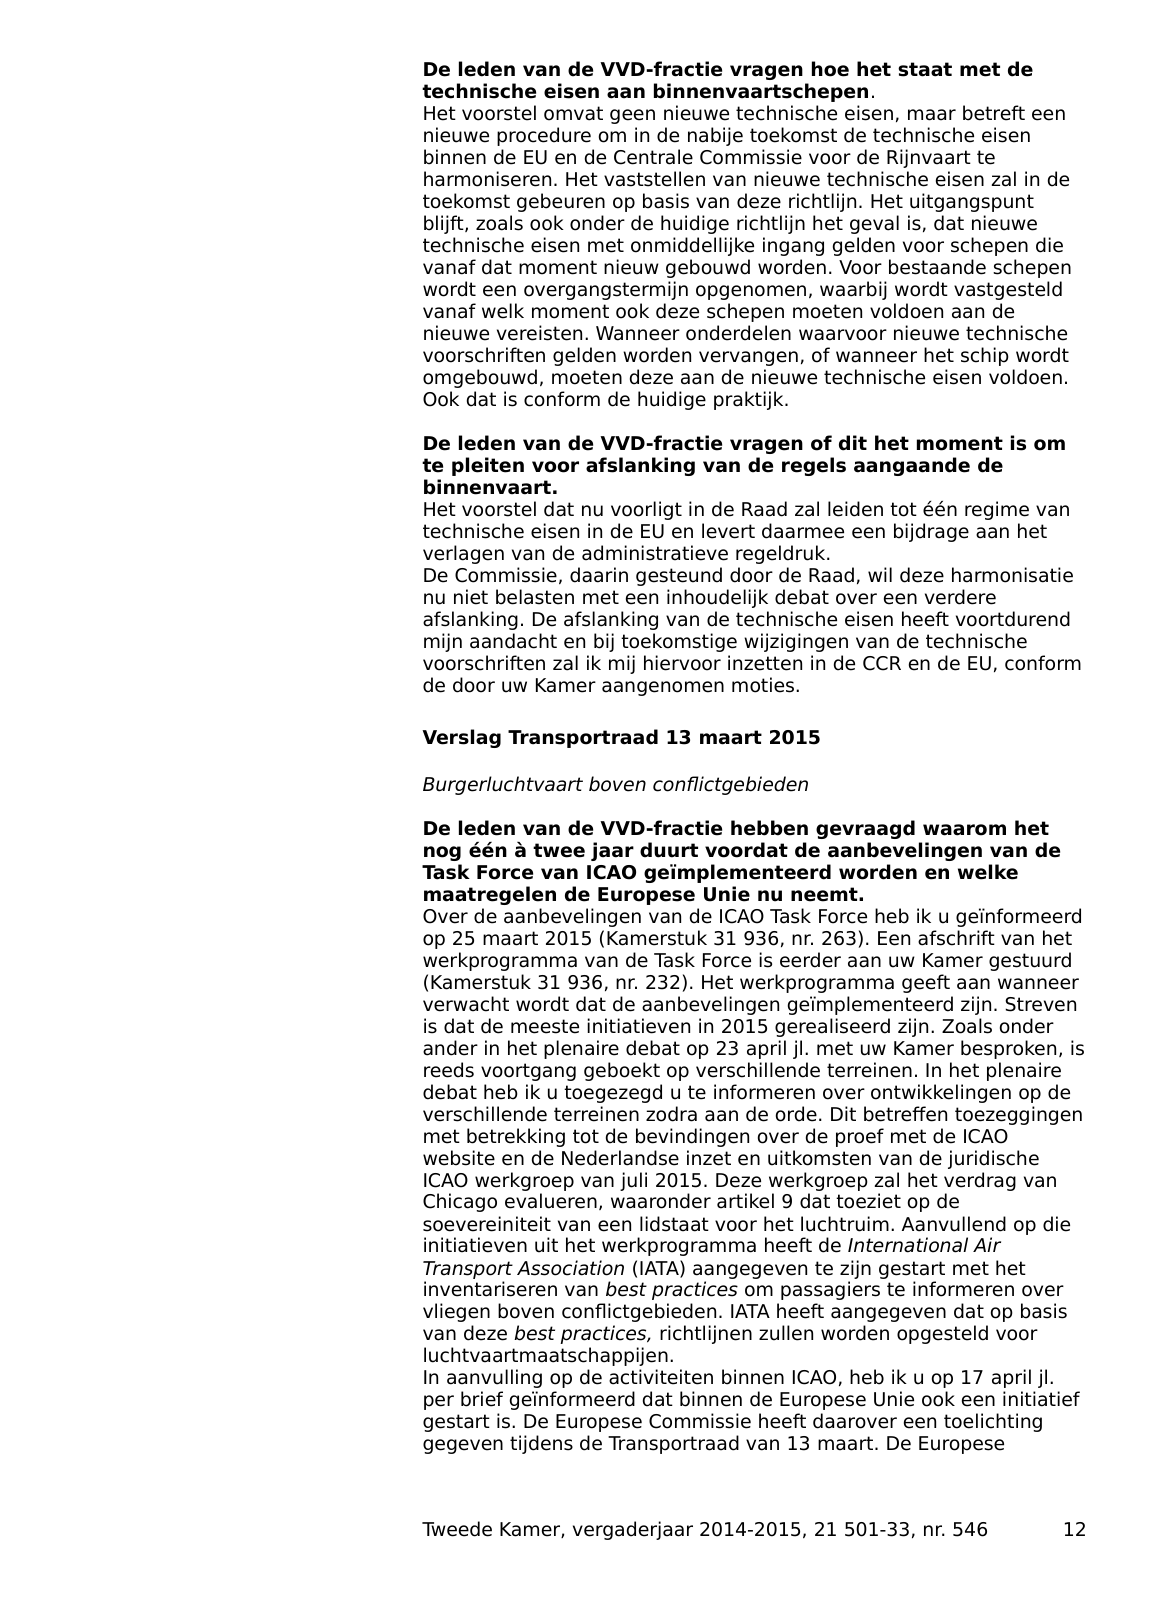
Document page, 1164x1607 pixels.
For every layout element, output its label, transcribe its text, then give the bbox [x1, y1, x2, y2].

text Het voorstel dat nu voorligt in de Raad zal leiden tot één regime van technische eisen in de EU en levert daarmee een bijdrage aan het verlagen van de administratieve regeldruk. [422, 499, 1087, 565]
text De Commissie, daarin gesteund door de Raad, wil deze harmonisatie nu niet belasten met een inhoudelijk debat over een verdere afslanking. De afslanking van de technische eisen heeft voortdurend mijn aandacht en bij toekomstige wijzigingen van de technische voorschriften zal ik mij hiervoor inzetten in de CCR en de EU, conform de door uw Kamer aangenomen moties. [422, 565, 1087, 697]
subtitle Verslag Transportraad 13 maart 2015 [422, 727, 1087, 749]
text In aanvulling op de activiteiten binnen ICAO, heb ik u op 17 april jl. per brief geïnformeerd dat binnen de Europese Unie ook een initiatief gestart is. De Europese Commissie heeft daarover een toelichting gegeven tijdens de Transportraad van 13 maart. De Europese [422, 1367, 1087, 1455]
text Het voorstel omvat geen nieuwe technische eisen, maar betreft een nieuwe procedure om in de nabije toekomst de technische eisen binnen de EU en de Centrale Commissie voor de Rijnvaart te harmoniseren. Het vaststellen van nieuwe technische eisen zal in de toekomst gebeuren op basis van deze richtlijn. Het uitgangspunt blijft, zoals ook onder de huidige richtlijn het geval is, dat nieuwe technische eisen met onmiddellijke ingang gelden voor schepen die vanaf dat moment nieuw gebouwd worden. Voor bestaande schepen wordt een overgangstermijn opgenomen, waarbij wordt vastgesteld vanaf welk moment ook deze schepen moeten voldoen aan de nieuwe vereisten. Wanneer onderdelen waarvoor nieuwe technische voorschriften gelden worden vervangen, of wanneer het schip wordt omgebouwd, moeten deze aan de nieuwe technische eisen voldoen. Ook dat is conform de huidige praktijk. [422, 103, 1087, 411]
text Over de aanbevelingen van de ICAO Task Force heb ik u geïnformeerd op 25 maart 2015 (Kamerstuk 31 936, nr. 263). Een afschrift van het werkprogramma van de Task Force is eerder aan uw Kamer gestuurd (Kamerstuk 31 936, nr. 232). Het werkprogramma geeft aan wanneer verwacht wordt dat de aanbevelingen geïmplementeerd zijn. Streven is dat de meeste initiatieven in 2015 gerealiseerd zijn. Zoals onder ander in het plenaire debat op 23 april jl. met uw Kamer besproken, is reeds voortgang geboekt op verschillende terreinen. In het plenaire debat heb ik u toegezegd u te informeren over ontwikkelingen op de verschillende terreinen zodra aan de orde. Dit betreffen toezeggingen met betrekking tot de bevindingen over de proef met de ICAO website en de Nederlandse inzet en uitkomsten van de juridische ICAO werkgroep van juli 2015. Deze werkgroep zal het verdrag van Chicago evalueren, waaronder artikel 9 dat toeziet op de soevereiniteit van een lidstaat voor het luchtruim. Aanvullend op die initiatieven uit het werkprogramma heeft de International Air Transport Association (IATA) aangegeven te zijn gestart met het inventariseren van best practices om passagiers te informeren over vliegen boven conflictgebieden. IATA heeft aangegeven dat op basis van deze best practices, richtlijnen zullen worden opgesteld voor luchtvaartmaatschappijen. [422, 906, 1087, 1367]
text De leden van de VVD-fractie hebben gevraagd waarom het nog één à twee jaar duurt voordat de aanbevelingen van de Task Force van ICAO geïmplementeerd worden en welke maatregelen de Europese Unie nu neemt. [422, 818, 1087, 906]
subtitle Burgerluchtvaart boven conflictgebieden [422, 774, 1087, 796]
text De leden van de VVD-fractie vragen hoe het staat met de technische eisen aan binnenvaartschepen. [422, 59, 1087, 103]
text De leden van de VVD-fractie vragen of dit het moment is om te pleiten voor afslanking van de regels aangaande de binnenvaart. [422, 433, 1087, 499]
